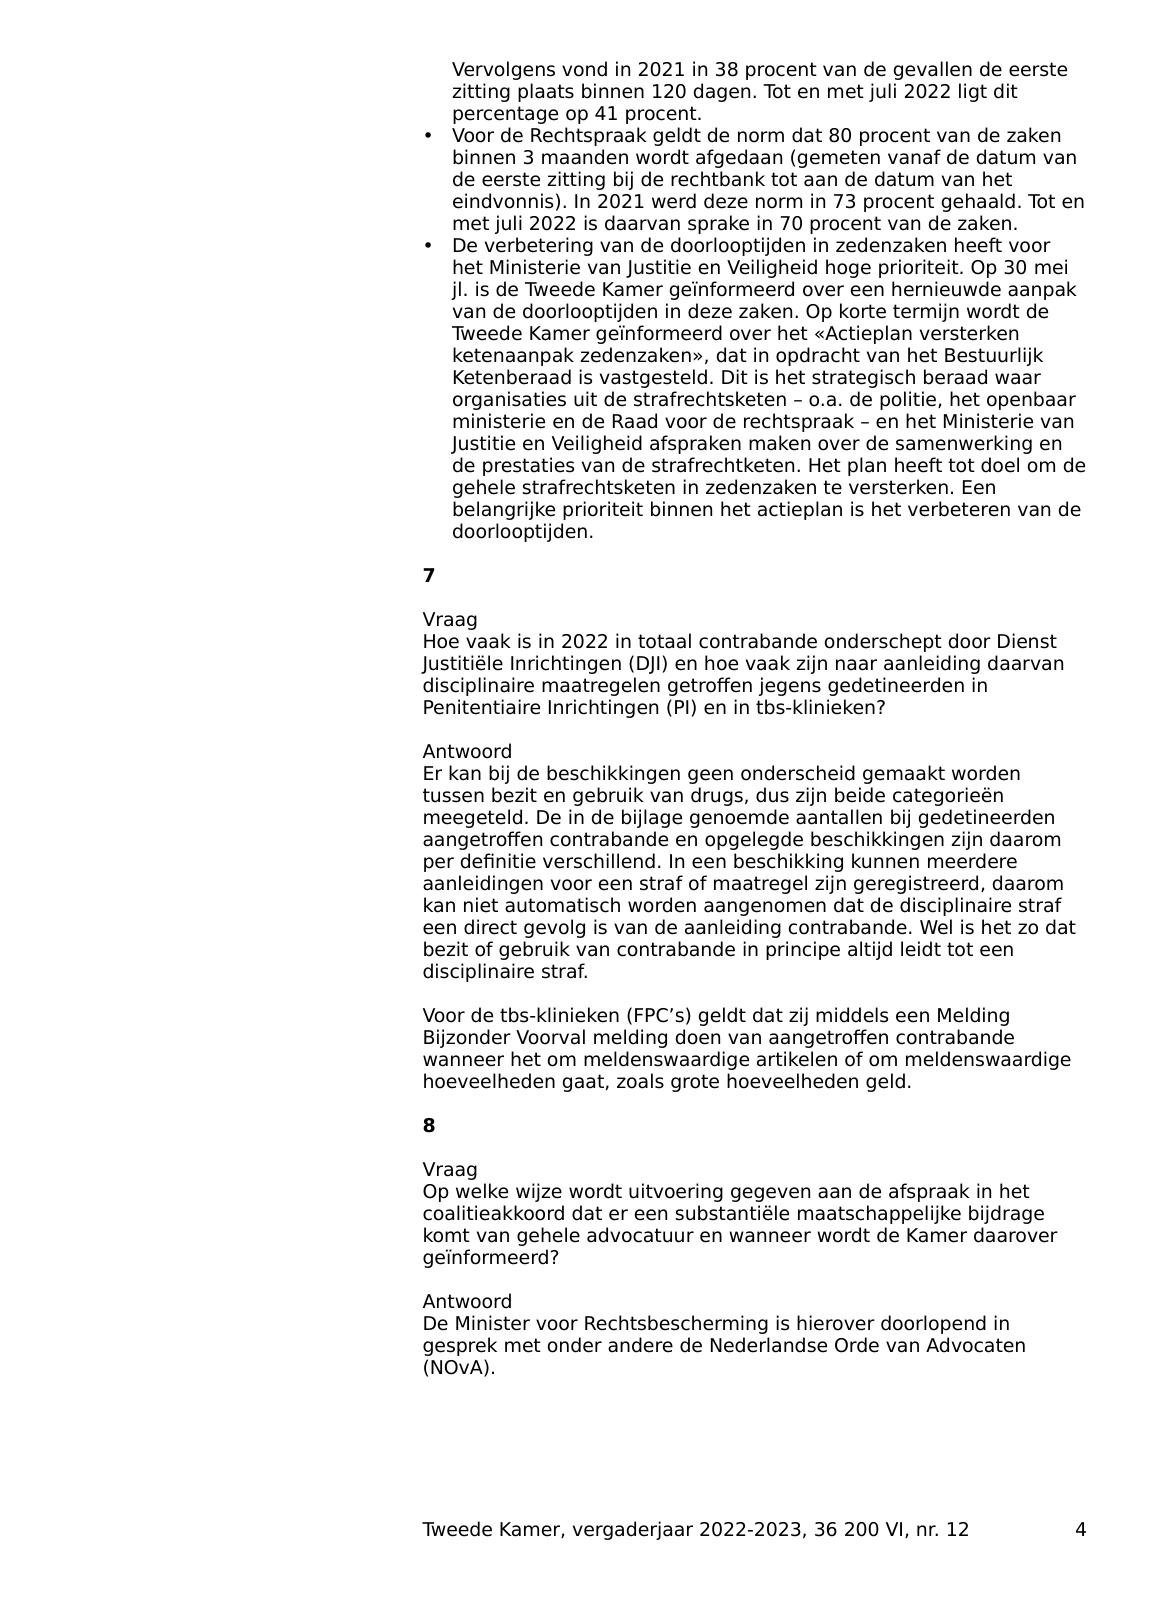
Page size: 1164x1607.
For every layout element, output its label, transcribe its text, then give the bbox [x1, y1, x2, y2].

text Er kan bij de beschikkingen geen onderscheid gemaakt worden tussen bezit en gebruik van drugs, dus zijn beide categorieën meegeteld. De in de bijlage genoemde aantallen bij gedetineerden aangetroffen contrabande en opgelegde beschikkingen zijn daarom per definitie verschillend. In een beschikking kunnen meerdere aanleidingen voor een straf of maatregel zijn geregistreerd, daarom kan niet automatisch worden aangenomen dat de disciplinaire straf een direct gevolg is van de aanleiding contrabande. Wel is het zo dat bezit of gebruik van contrabande in principe altijd leidt tot een disciplinaire straf. [422, 763, 1087, 983]
text Hoe vaak is in 2022 in totaal contrabande onderschept door Dienst Justitiële Inrichtingen (DJI) en hoe vaak zijn naar aanleiding daarvan disciplinaire maatregelen getroffen jegens gedetineerden in Penitentiaire Inrichtingen (PI) en in tbs-klinieken? [422, 631, 1087, 719]
text Voor de tbs-klinieken (FPC’s) geldt dat zij middels een Melding Bijzonder Voorval melding doen van aangetroffen contrabande wanneer het om meldenswaardige artikelen of om meldenswaardige hoeveelheden gaat, zoals grote hoeveelheden geld. [422, 1005, 1087, 1093]
text • De verbetering van de doorlooptijden in zedenzaken heeft voor het Ministerie van Justitie en Veiligheid hoge prioriteit. Op 30 mei jl. is de Tweede Kamer geïnformeerd over een hernieuwde aanpak van de doorlooptijden in deze zaken. Op korte termijn wordt de Tweede Kamer geïnformeerd over het «Actieplan versterken ketenaanpak zedenzaken», dat in opdracht van het Bestuurlijk Ketenberaad is vastgesteld. Dit is het strategisch beraad waar organisaties uit de strafrechtsketen – o.a. de politie, het openbaar ministerie en de Raad voor de rechtspraak – en het Ministerie van Justitie en Veiligheid afspraken maken over de samenwerking en de prestaties van de strafrechtketen. Het plan heeft tot doel om de gehele strafrechtsketen in zedenzaken te versterken. Een belangrijke prioriteit binnen het actieplan is het verbeteren van de doorlooptijden. [422, 235, 1087, 543]
subtitle 7 [422, 565, 1087, 587]
text Vraag [422, 1159, 1087, 1181]
text Vraag [422, 609, 1087, 631]
text Vervolgens vond in 2021 in 38 procent van de gevallen de eerste zitting plaats binnen 120 dagen. Tot en met juli 2022 ligt dit percentage op 41 procent. [422, 59, 1087, 125]
text Antwoord [422, 741, 1087, 763]
text De Minister voor Rechtsbescherming is hierover doorlopend in gesprek met onder andere de Nederlandse Orde van Advocaten (NOvA). [422, 1313, 1087, 1379]
text • Voor de Rechtspraak geldt de norm dat 80 procent van de zaken binnen 3 maanden wordt afgedaan (gemeten vanaf de datum van de eerste zitting bij de rechtbank tot aan de datum van het eindvonnis). In 2021 werd deze norm in 73 procent gehaald. Tot en met juli 2022 is daarvan sprake in 70 procent van de zaken. [422, 125, 1087, 235]
text Antwoord [422, 1291, 1087, 1313]
subtitle 8 [422, 1115, 1087, 1137]
text Op welke wijze wordt uitvoering gegeven aan de afspraak in het coalitieakkoord dat er een substantiële maatschappelijke bijdrage komt van gehele advocatuur en wanneer wordt de Kamer daarover geïnformeerd? [422, 1181, 1087, 1269]
